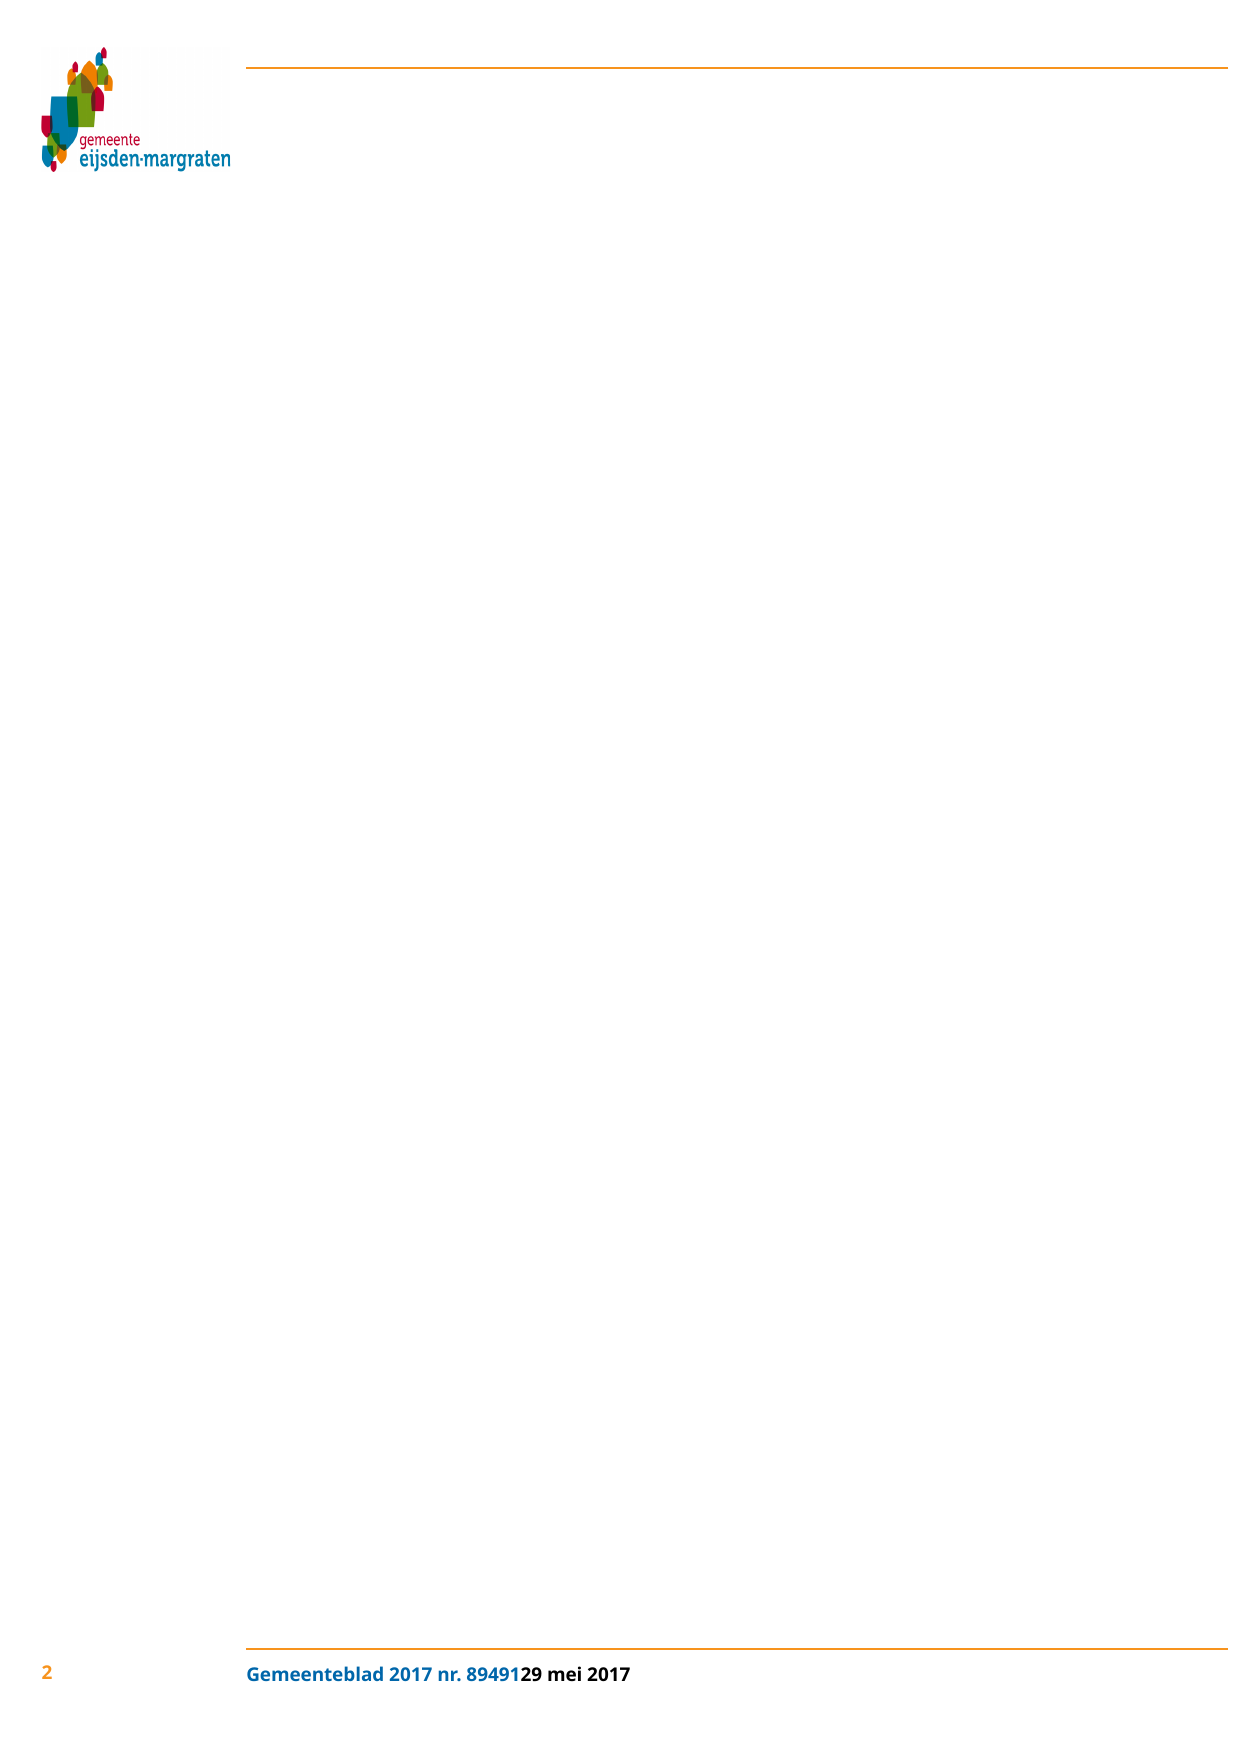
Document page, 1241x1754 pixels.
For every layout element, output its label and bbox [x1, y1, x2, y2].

picture [41, 47, 231, 172]
